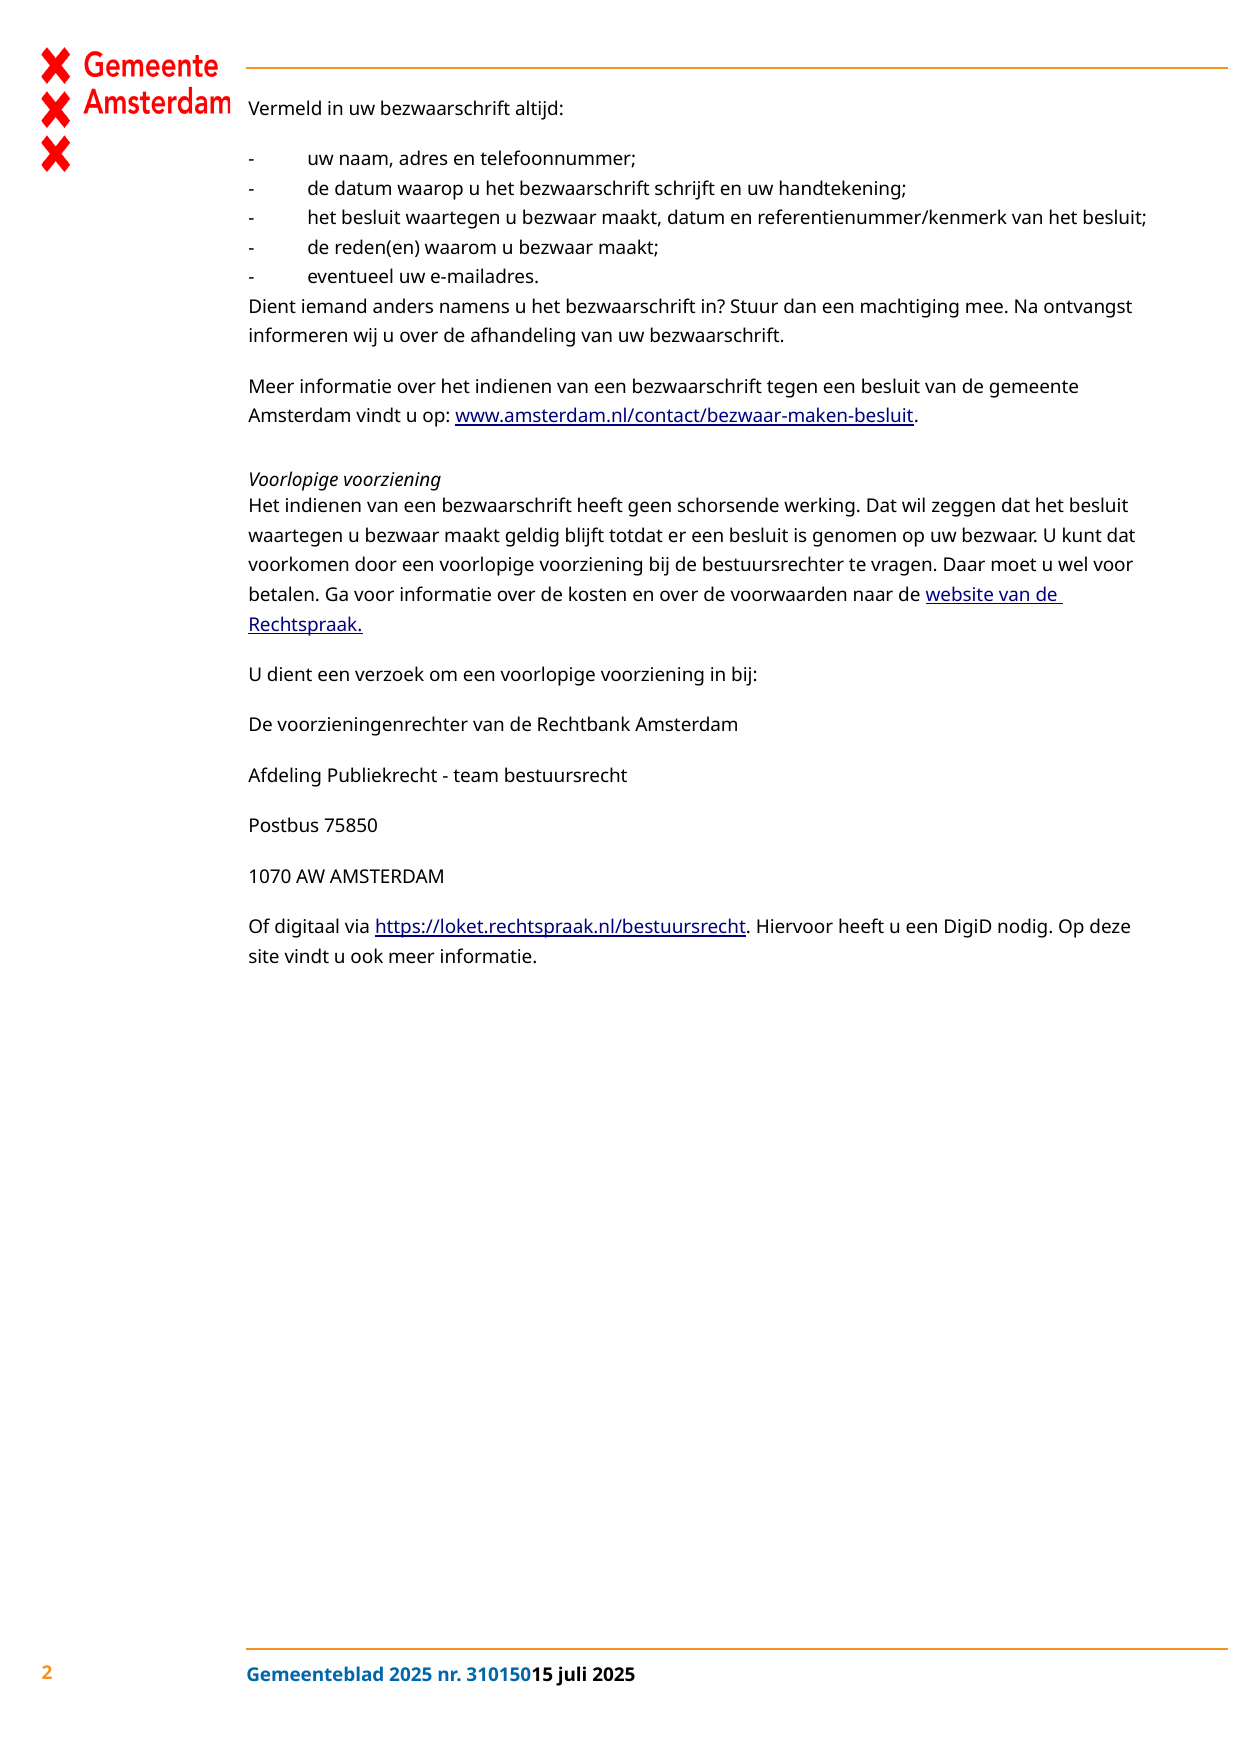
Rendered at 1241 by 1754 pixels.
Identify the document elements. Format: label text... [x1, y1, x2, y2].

text Vermeld in uw bezwaarschrift altijd: [248, 95, 1152, 121]
list uw naam, adres en telefoonnummer; [248, 145, 1152, 171]
list eventueel uw e-mailadres. [248, 263, 1152, 289]
list de datum waarop u het bezwaarschrift schrijft en uw handtekening; [248, 175, 1152, 201]
list het besluit waartegen u bezwaar maakt, datum en referentienummer/kenmerk van het besluit; [248, 204, 1152, 230]
text Afdeling Publiekrecht - team bestuursrecht [248, 762, 1152, 788]
text Voorlopige voorziening [248, 467, 1152, 492]
text Meer informatie over het indienen van een bezwaarschrift tegen een besluit van de gemeente Amsterdam vindt u op: www.amsterdam.nl/contact/bezwaar-maken-besluit. [248, 373, 1152, 428]
text Of digitaal via https://loket.rechtspraak.nl/bestuursrecht. Hiervoor heeft u een DigiD nodig. Op deze site vindt u ook meer informatie. [248, 913, 1152, 968]
text U dient een verzoek om een voorlopige voorziening in bij: [248, 661, 1152, 687]
text Het indienen van een bezwaarschrift heeft geen schorsende werking. Dat wil zeggen dat het besluit waartegen u bezwaar maakt geldig blijft totdat er een besluit is genomen op uw bezwaar. U kunt dat voorkomen door een voorlopige voorziening bij de bestuursrechter te vragen. Daar moet u wel voor betalen. Ga voor informatie over de kosten en over de voorwaarden naar de website van de Rechtspraak. [248, 492, 1152, 636]
text Dient iemand anders namens u het bezwaarschrift in? Stuur dan een machtiging mee. Na ontvangst informeren wij u over de afhandeling van uw bezwaarschrift. [248, 293, 1152, 348]
picture [41, 47, 231, 172]
text De voorzieningenrechter van de Rechtbank Amsterdam [248, 712, 1152, 737]
text 1070 AW AMSTERDAM [248, 863, 1152, 888]
list de reden(en) waarom u bezwaar maakt; [248, 234, 1152, 260]
text Postbus 75850 [248, 812, 1152, 838]
